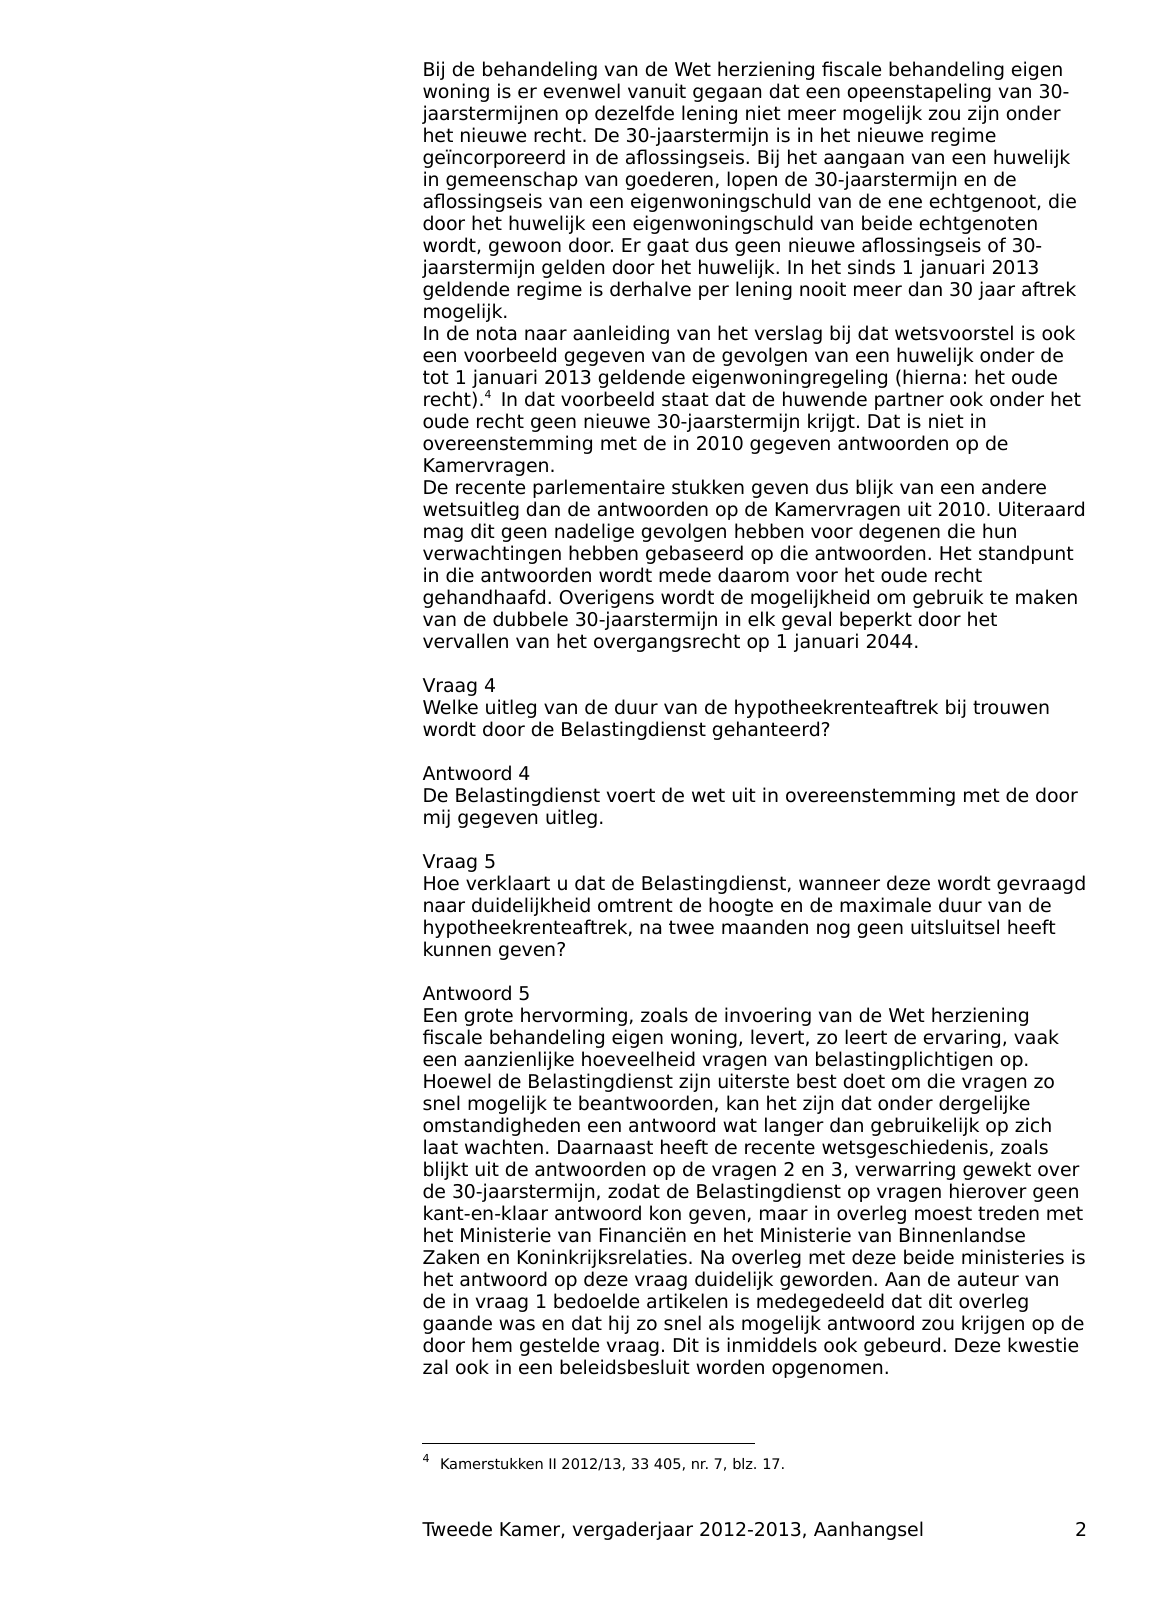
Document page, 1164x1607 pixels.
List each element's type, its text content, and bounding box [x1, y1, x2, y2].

text Vraag 4 [422, 675, 1087, 697]
text De Belastingdienst voert de wet uit in overeenstemming met de door mij gegeven uitleg. [422, 785, 1087, 829]
text Kamerstukken II 2012/13, 33 405, nr. 7, blz. 17. [422, 1452, 1087, 1474]
text Bij de behandeling van de Wet herziening fiscale behandeling eigen woning is er evenwel vanuit gegaan dat een opeenstapeling van 30-jaarstermijnen op dezelfde lening niet meer mogelijk zou zijn onder het nieuwe recht. De 30-jaarstermijn is in het nieuwe regime geïncorporeerd in de aflossingseis. Bij het aangaan van een huwelijk in gemeenschap van goederen, lopen de 30-jaarstermijn en de aflossingseis van een eigenwoningschuld van de ene echtgenoot, die door het huwelijk een eigenwoningschuld van beide echtgenoten wordt, gewoon door. Er gaat dus geen nieuwe aflossingseis of 30-jaarstermijn gelden door het huwelijk. In het sinds 1 januari 2013 geldende regime is derhalve per lening nooit meer dan 30 jaar aftrek mogelijk. [422, 59, 1087, 323]
text In de nota naar aanleiding van het verslag bij dat wetsvoorstel is ook een voorbeeld gegeven van de gevolgen van een huwelijk onder de tot 1 januari 2013 geldende eigenwoningregeling (hierna: het oude recht). In dat voorbeeld staat dat de huwende partner ook onder het oude recht geen nieuwe 30-jaarstermijn krijgt. Dat is niet in overeenstemming met de in 2010 gegeven antwoorden op de Kamervragen. [422, 323, 1087, 477]
text Antwoord 5 [422, 983, 1087, 1005]
text De recente parlementaire stukken geven dus blijk van een andere wetsuitleg dan de antwoorden op de Kamervragen uit 2010. Uiteraard mag dit geen nadelige gevolgen hebben voor degenen die hun verwachtingen hebben gebaseerd op die antwoorden. Het standpunt in die antwoorden wordt mede daarom voor het oude recht gehandhaafd. Overigens wordt de mogelijkheid om gebruik te maken van de dubbele 30-jaarstermijn in elk geval beperkt door het vervallen van het overgangsrecht op 1 januari 2044. [422, 477, 1087, 652]
text Hoe verklaart u dat de Belastingdienst, wanneer deze wordt gevraagd naar duidelijkheid omtrent de hoogte en de maximale duur van de hypotheekrenteaftrek, na twee maanden nog geen uitsluitsel heeft kunnen geven? [422, 873, 1087, 961]
text Antwoord 4 [422, 763, 1087, 785]
text Vraag 5 [422, 851, 1087, 873]
text Welke uitleg van de duur van de hypotheekrenteaftrek bij trouwen wordt door de Belastingdienst gehanteerd? [422, 697, 1087, 741]
text Een grote hervorming, zoals de invoering van de Wet herziening fiscale behandeling eigen woning, levert, zo leert de ervaring, vaak een aanzienlijke hoeveelheid vragen van belastingplichtigen op. Hoewel de Belastingdienst zijn uiterste best doet om die vragen zo snel mogelijk te beantwoorden, kan het zijn dat onder dergelijke omstandigheden een antwoord wat langer dan gebruikelijk op zich laat wachten. Daarnaast heeft de recente wetsgeschiedenis, zoals blijkt uit de antwoorden op de vragen 2 en 3, verwarring gewekt over de 30-jaarstermijn, zodat de Belastingdienst op vragen hierover geen kant-en-klaar antwoord kon geven, maar in overleg moest treden met het Ministerie van Financiën en het Ministerie van Binnenlandse Zaken en Koninkrijksrelaties. Na overleg met deze beide ministeries is het antwoord op deze vraag duidelijk geworden. Aan de auteur van de in vraag 1 bedoelde artikelen is medegedeeld dat dit overleg gaande was en dat hij zo snel als mogelijk antwoord zou krijgen op de door hem gestelde vraag. Dit is inmiddels ook gebeurd. Deze kwestie zal ook in een beleidsbesluit worden opgenomen. [422, 1005, 1087, 1379]
